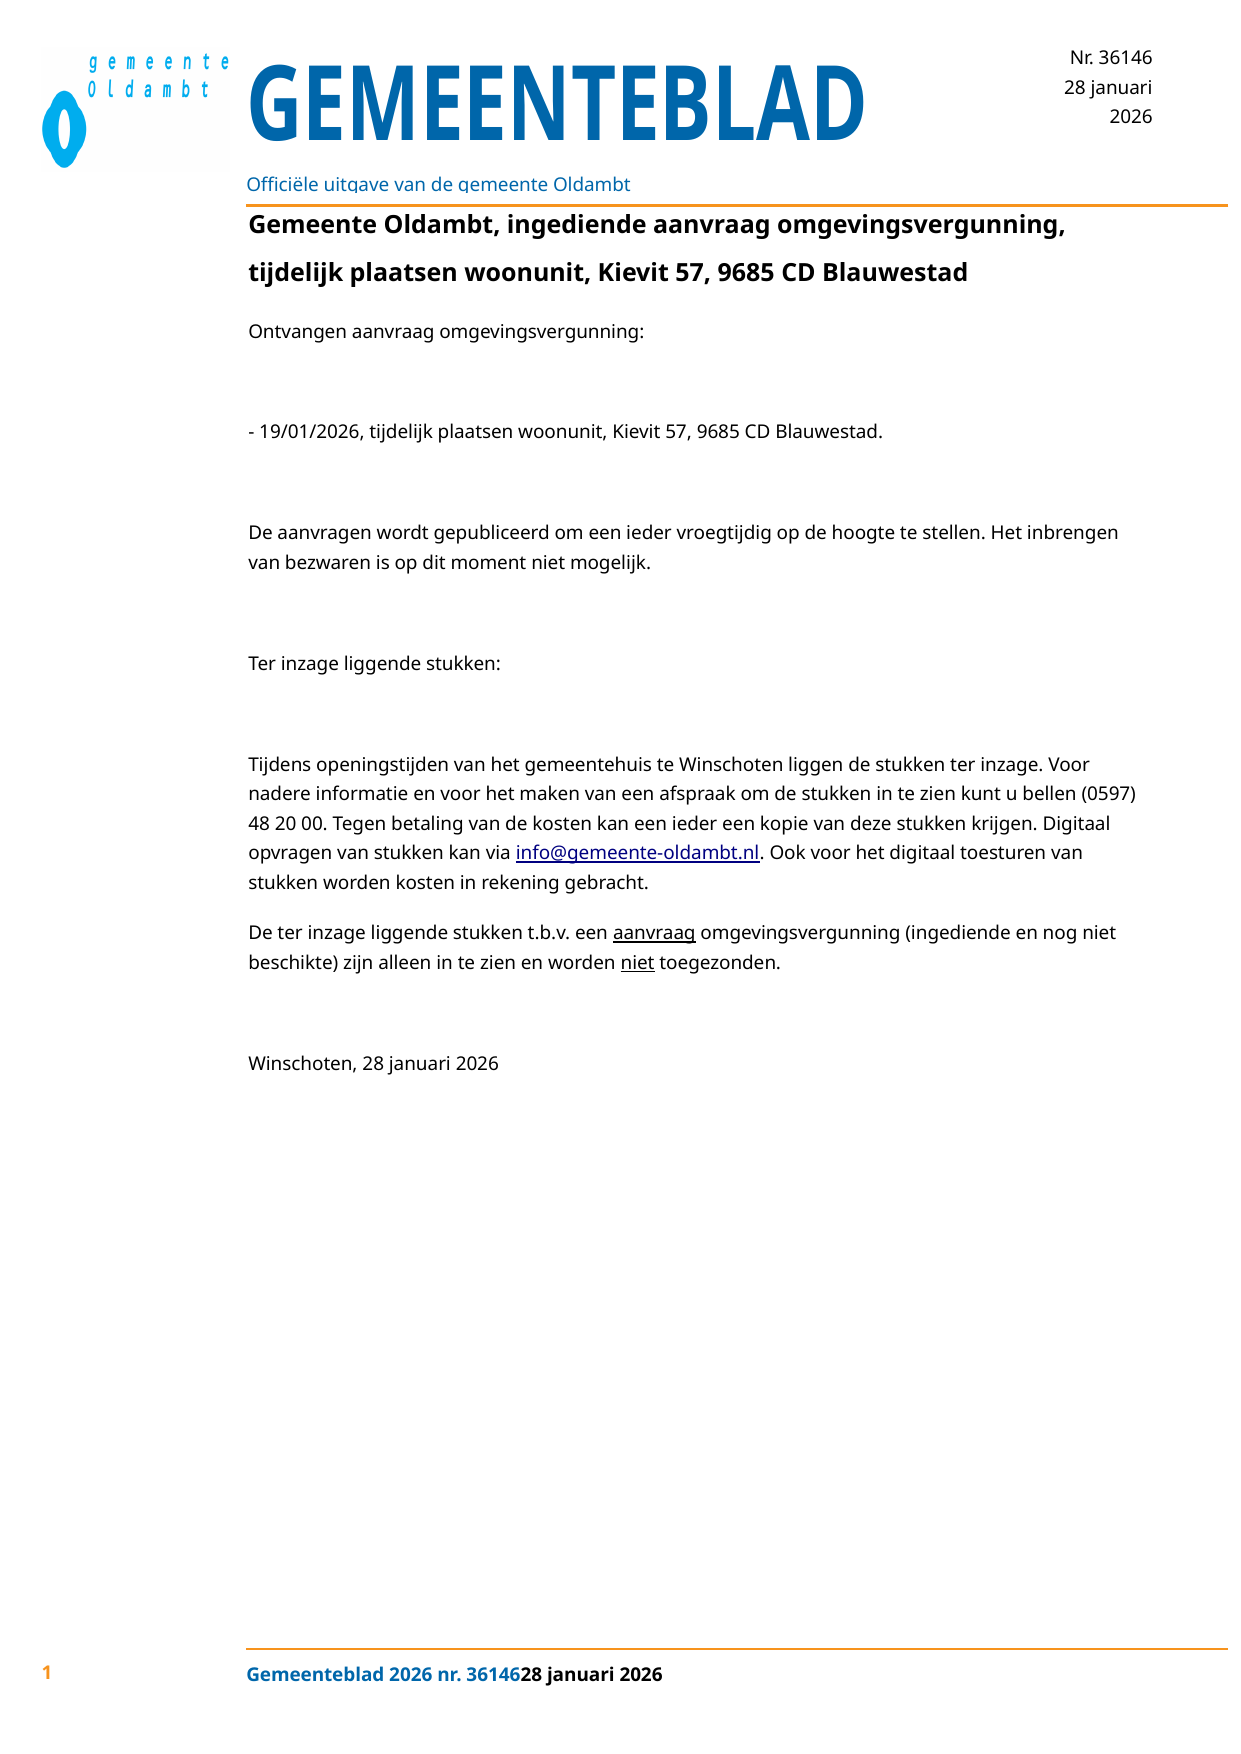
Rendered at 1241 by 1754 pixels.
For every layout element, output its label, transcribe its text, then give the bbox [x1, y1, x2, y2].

text Winschoten, 28 januari 2026 [248, 1050, 1152, 1076]
text Ontvangen aanvraag omgevingsvergunning: [248, 318, 1152, 344]
text De aanvragen wordt gepubliceerd om een ieder vroegtijdig op de hoogte te stellen. Het inbrengen van bezwaren is op dit moment niet mogelijk. [248, 519, 1152, 575]
text - 19/01/2026, tijdelijk plaatsen woonunit, Kievit 57, 9685 CD Blauwestad. [248, 419, 1152, 444]
text Tijdens openingstijden van het gemeentehuis te Winschoten liggen de stukken ter inzage. Voor nadere informatie en voor het maken van een afspraak om de stukken in te zien kunt u bellen (0597) 48 20 00. Tegen betaling van de kosten kan een ieder een kopie van deze stukken krijgen. Digitaal opvragen van stukken kan via info@gemeente-oldambt.nl. Ook voor het digitaal toesturen van stukken worden kosten in rekening gebracht. [248, 751, 1152, 895]
picture [41, 47, 231, 172]
text Ter inzage liggende stukken: [248, 650, 1152, 676]
text De ter inzage liggende stukken t.b.v. een aanvraag omgevingsvergunning (ingediende en nog niet beschikte) zijn alleen in te zien en worden niet toegezonden. [248, 919, 1152, 975]
text Gemeente Oldambt, ingediende aanvraag omgevingsvergunning, tijdelijk plaatsen woonunit, Kievit 57, 9685 CD Blauwestad [248, 207, 1152, 288]
